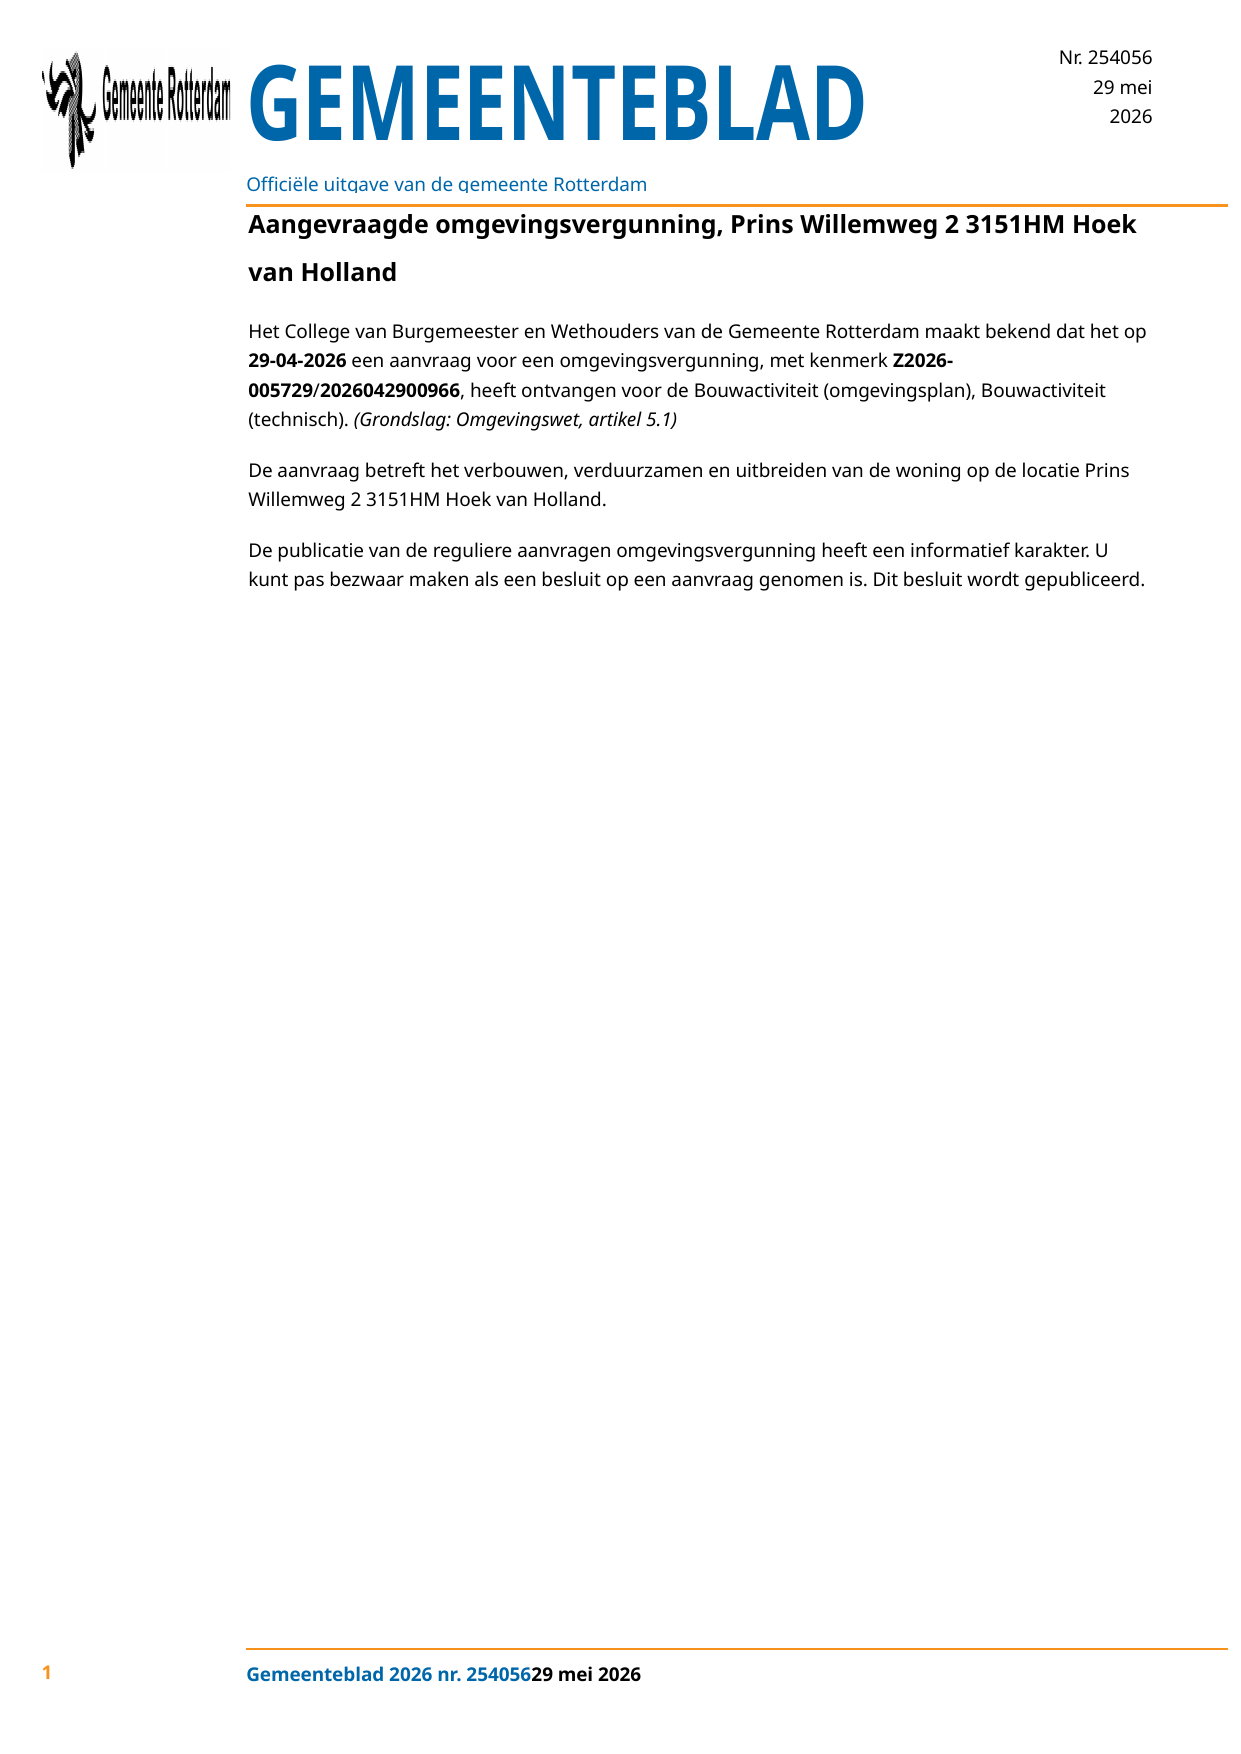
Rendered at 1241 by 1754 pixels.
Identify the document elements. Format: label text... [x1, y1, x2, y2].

text De publicatie van de reguliere aanvragen omgevingsvergunning heeft een informatief karakter. U kunt pas bezwaar maken als een besluit op een aanvraag genomen is. Dit besluit wordt gepubliceerd. [248, 537, 1152, 592]
text Aangevraagde omgevingsvergunning, Prins Willemweg 2 3151HM Hoek van Holland [248, 207, 1152, 288]
text De aanvraag betreft het verbouwen, verduurzamen en uitbreiden van de woning op de locatie Prins Willemweg 2 3151HM Hoek van Holland. [248, 457, 1152, 512]
text Het College van Burgemeester en Wethouders van de Gemeente Rotterdam maakt bekend dat het op 29-04-2026 een aanvraag voor een omgevingsvergunning, met kenmerk Z2026-005729/2026042900966, heeft ontvangen voor de Bouwactiviteit (omgevingsplan), Bouwactiviteit (technisch). (Grondslag: Omgevingswet, artikel 5.1) [248, 318, 1152, 432]
picture [41, 47, 231, 172]
